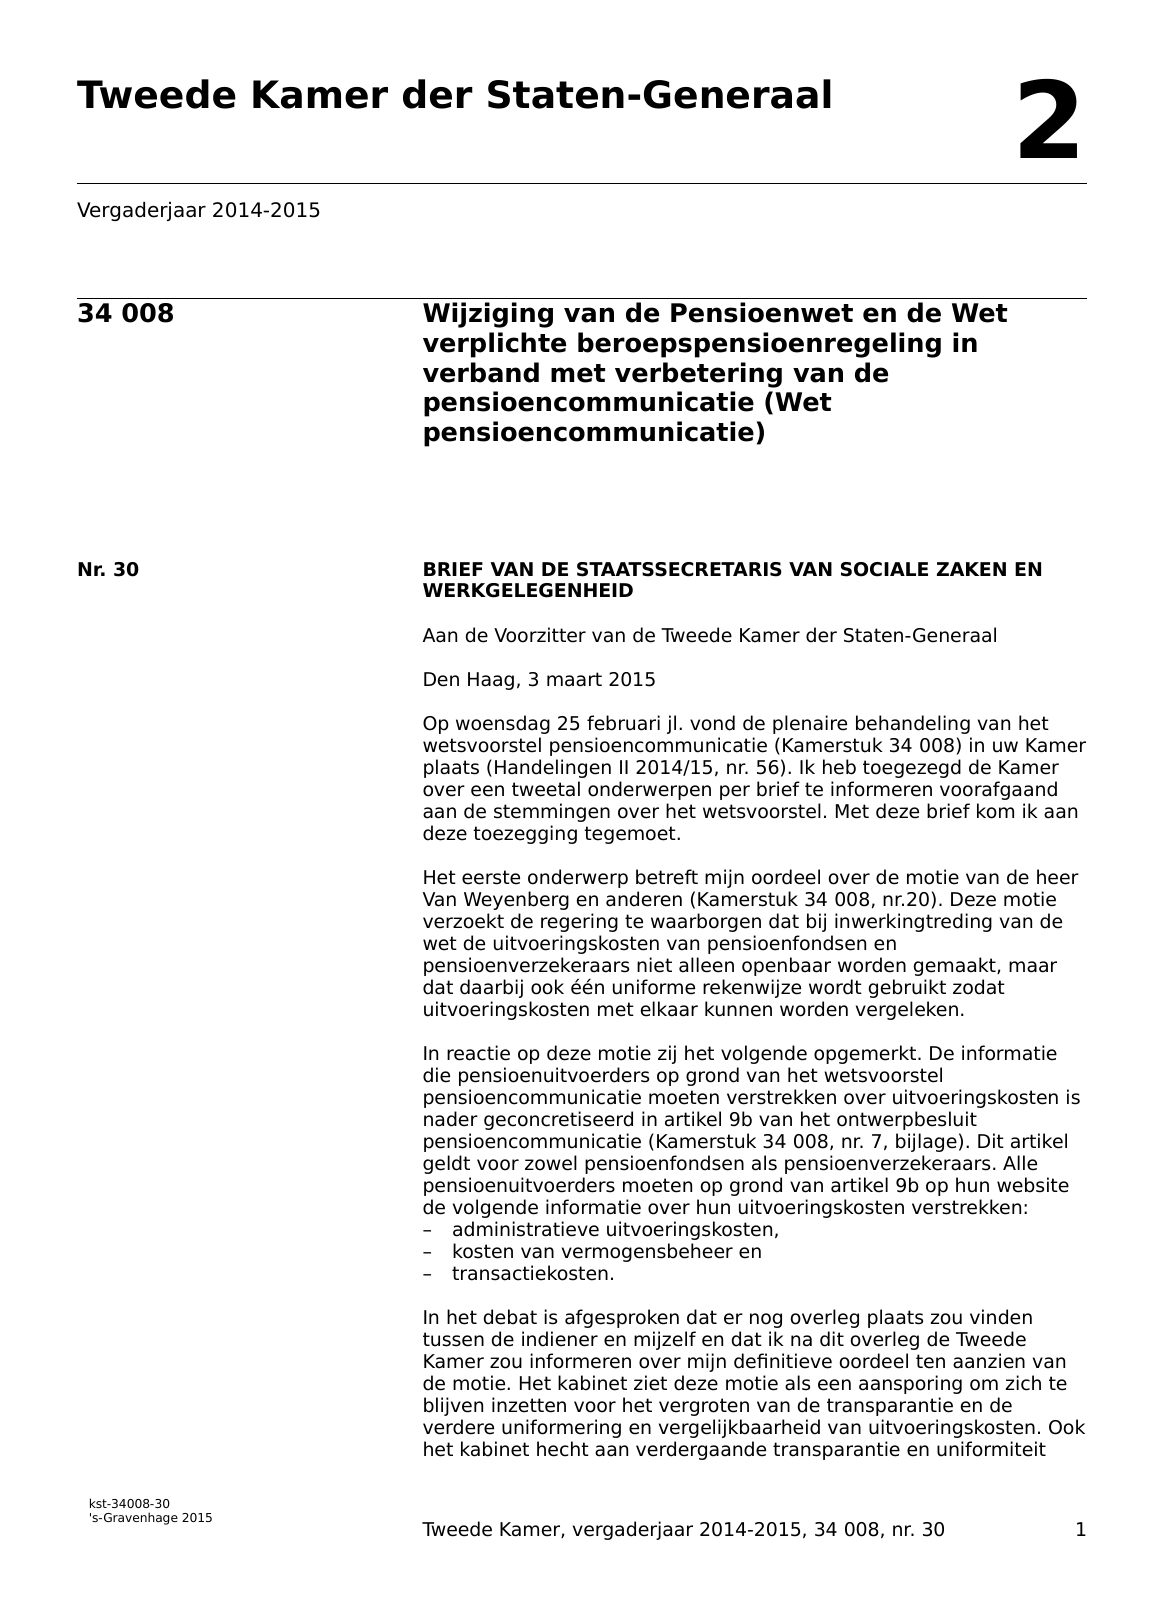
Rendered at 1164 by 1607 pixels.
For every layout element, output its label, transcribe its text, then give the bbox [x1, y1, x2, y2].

text Den Haag, 3 maart 2015 [422, 669, 1087, 691]
subtitle 34 008 Wijziging van de Pensioenwet en de Wet verplichte beroepspensioenregeling in verband met verbetering van de pensioencommunicatie (Wet pensioencommunicatie) [77, 299, 1087, 447]
table_header 2 [886, 59, 1087, 183]
text In reactie op deze motie zij het volgende opgemerkt. De informatie die pensioenuitvoerders op grond van het wetsvoorstel pensioencommunicatie moeten verstrekken over uitvoeringskosten is nader geconcretiseerd in artikel 9b van het ontwerpbesluit pensioencommunicatie (Kamerstuk 34 008, nr. 7, bijlage). Dit artikel geldt voor zowel pensioenfondsen als pensioenverzekeraars. Alle pensioenuitvoerders moeten op grond van artikel 9b op hun website de volgende informatie over hun uitvoeringskosten verstrekken: [422, 1043, 1087, 1219]
text – transactiekosten. [422, 1263, 1087, 1285]
subtitle Nr. 30 BRIEF VAN DE STAATSSECRETARIS VAN SOCIALE ZAKEN EN WERKGELEGENHEID [77, 558, 1087, 602]
text Aan de Voorzitter van de Tweede Kamer der Staten-Generaal [422, 624, 1087, 647]
text – administratieve uitvoeringskosten, [422, 1219, 1087, 1241]
table_cell Vergaderjaar 2014-2015 [77, 184, 1087, 298]
text 's-Gravenhage 2015 [88, 1511, 323, 1525]
text – kosten van vermogensbeheer en [422, 1241, 1087, 1263]
text kst-34008-30 [88, 1497, 323, 1511]
text Het eerste onderwerp betreft mijn oordeel over de motie van de heer Van Weyenberg en anderen (Kamerstuk 34 008, nr.20). Deze motie verzoekt de regering te waarborgen dat bij inwerkingtreding van de wet de uitvoeringskosten van pensioenfondsen en pensioenverzekeraars niet alleen openbaar worden gemaakt, maar dat daarbij ook één uniforme rekenwijze wordt gebruikt zodat uitvoeringskosten met elkaar kunnen worden vergeleken. [422, 867, 1087, 1021]
table_header Tweede Kamer der Staten-Generaal [77, 59, 886, 183]
text In het debat is afgesproken dat er nog overleg plaats zou vinden tussen de indiener en mijzelf en dat ik na dit overleg de Tweede Kamer zou informeren over mijn definitieve oordeel ten aanzien van de motie. Het kabinet ziet deze motie als een aansporing om zich te blijven inzetten voor het vergroten van de transparantie en de verdere uniformering en vergelijkbaarheid van uitvoeringskosten. Ook het kabinet hecht aan verdergaande transparantie en uniformiteit [422, 1307, 1087, 1461]
text Op woensdag 25 februari jl. vond de plenaire behandeling van het wetsvoorstel pensioencommunicatie (Kamerstuk 34 008) in uw Kamer plaats (Handelingen II 2014/15, nr. 56). Ik heb toegezegd de Kamer over een tweetal onderwerpen per brief te informeren voorafgaand aan de stemmingen over het wetsvoorstel. Met deze brief kom ik aan deze toezegging tegemoet. [422, 713, 1087, 845]
